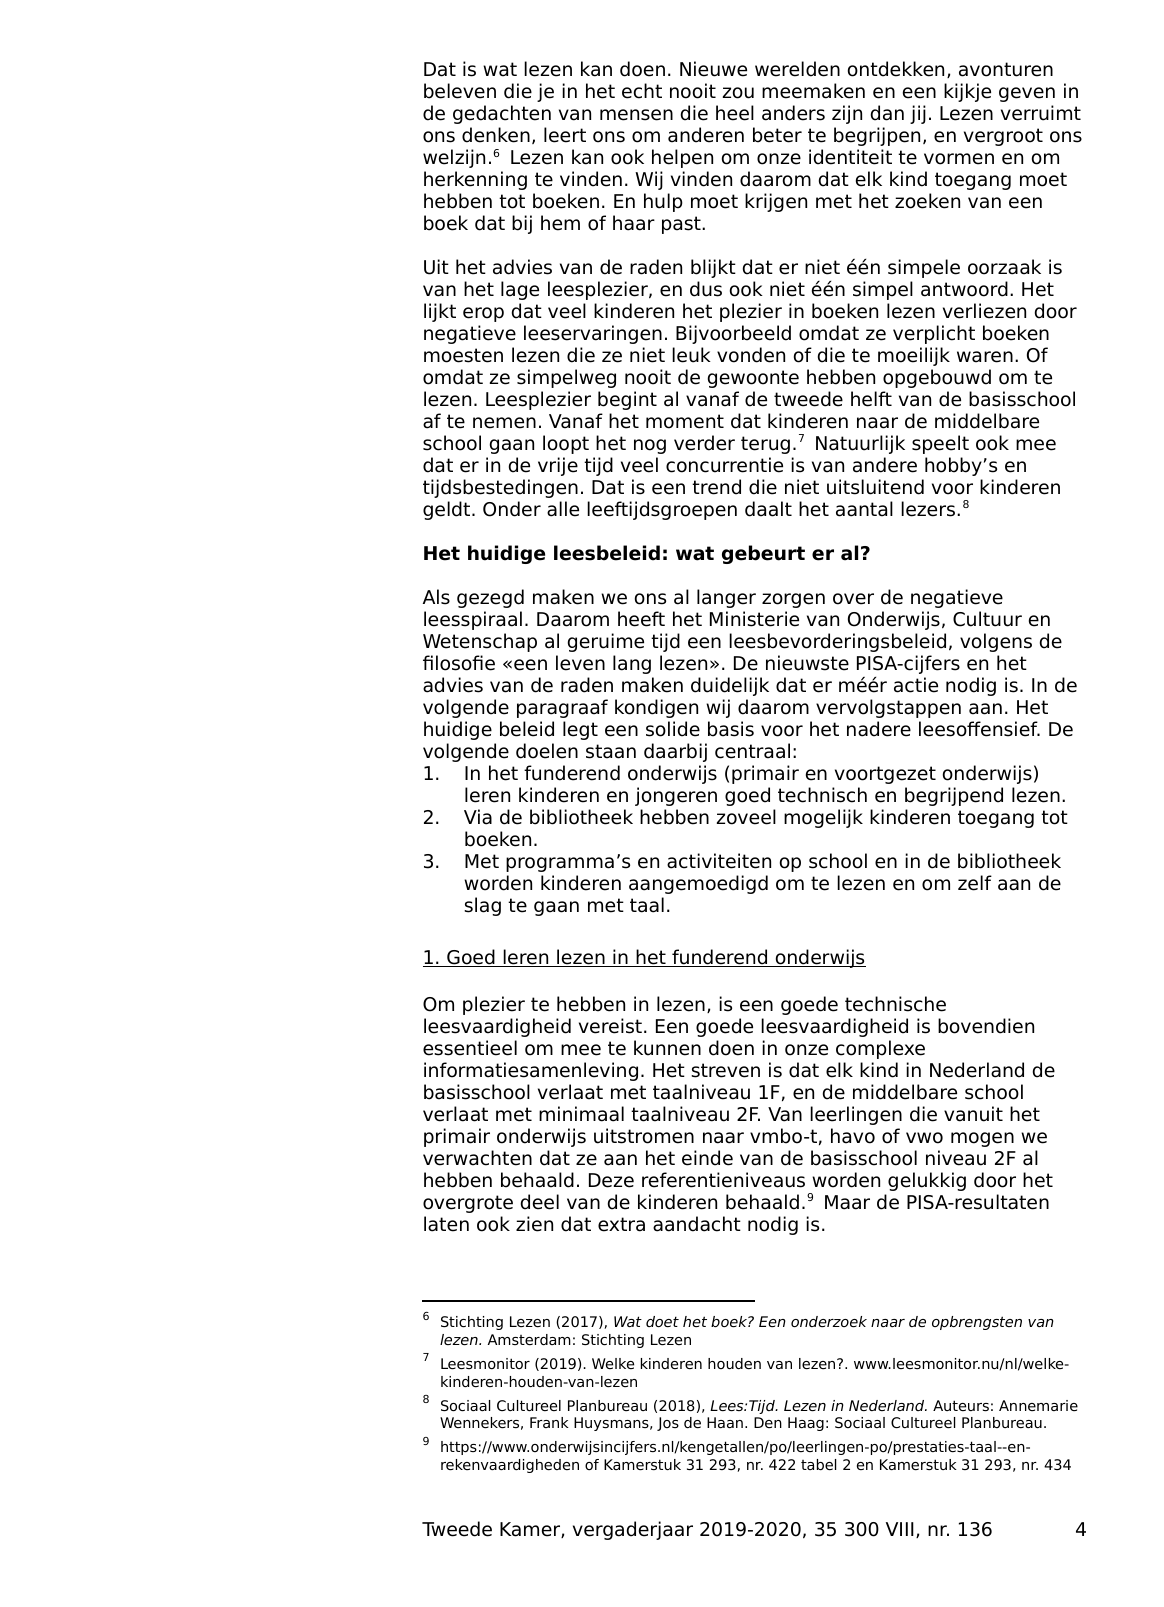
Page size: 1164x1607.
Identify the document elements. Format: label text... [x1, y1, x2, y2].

text 1. In het funderend onderwijs (primair en voortgezet onderwijs) leren kinderen en jongeren goed technisch en begrijpend lezen. [422, 763, 1087, 807]
text Stichting Lezen (2017), Wat doet het boek? Een onderzoek naar de opbrengsten van lezen. Amsterdam: Stichting Lezen [422, 1310, 1087, 1349]
text Sociaal Cultureel Planbureau (2018), Lees:Tijd. Lezen in Nederland. Auteurs: Annemarie Wennekers, Frank Huysmans, Jos de Haan. Den Haag: Sociaal Cultureel Planbureau. [422, 1393, 1087, 1432]
subtitle Het huidige leesbeleid: wat gebeurt er al? [422, 543, 1087, 565]
text Om plezier te hebben in lezen, is een goede technische leesvaardigheid vereist. Een goede leesvaardigheid is bovendien essentieel om mee te kunnen doen in onze complexe informatiesamenleving. Het streven is dat elk kind in Nederland de basisschool verlaat met taalniveau 1F, en de middelbare school verlaat met minimaal taalniveau 2F. Van leerlingen die vanuit het primair onderwijs uitstromen naar vmbo-t, havo of vwo mogen we verwachten dat ze aan het einde van de basisschool niveau 2F al hebben behaald. Deze referentieniveaus worden gelukkig door het overgrote deel van de kinderen behaald. Maar de PISA-resultaten laten ook zien dat extra aandacht nodig is. [422, 994, 1087, 1236]
text 3. Met programma’s en activiteiten op school en in de bibliotheek worden kinderen aangemoedigd om te lezen en om zelf aan de slag te gaan met taal. [422, 851, 1087, 917]
text https://www.onderwijsincijfers.nl/kengetallen/po/leerlingen-po/prestaties-taal--en-rekenvaardigheden of Kamerstuk 31 293, nr. 422 tabel 2 en Kamerstuk 31 293, nr. 434 [422, 1435, 1087, 1474]
text Uit het advies van de raden blijkt dat er niet één simpele oorzaak is van het lage leesplezier, en dus ook niet één simpel antwoord. Het lijkt erop dat veel kinderen het plezier in boeken lezen verliezen door negatieve leeservaringen. Bijvoorbeeld omdat ze verplicht boeken moesten lezen die ze niet leuk vonden of die te moeilijk waren. Of omdat ze simpelweg nooit de gewoonte hebben opgebouwd om te lezen. Leesplezier begint al vanaf de tweede helft van de basisschool af te nemen. Vanaf het moment dat kinderen naar de middelbare school gaan loopt het nog verder terug. Natuurlijk speelt ook mee dat er in de vrije tijd veel concurrentie is van andere hobby’s en tijdsbestedingen. Dat is een trend die niet uitsluitend voor kinderen geldt. Onder alle leeftijdsgroepen daalt het aantal lezers. [422, 257, 1087, 521]
subtitle 1. Goed leren lezen in het funderend onderwijs [422, 947, 1087, 969]
text Dat is wat lezen kan doen. Nieuwe werelden ontdekken, avonturen beleven die je in het echt nooit zou meemaken en een kijkje geven in de gedachten van mensen die heel anders zijn dan jij. Lezen verruimt ons denken, leert ons om anderen beter te begrijpen, en vergroot ons welzijn. Lezen kan ook helpen om onze identiteit te vormen en om herkenning te vinden. Wij vinden daarom dat elk kind toegang moet hebben tot boeken. En hulp moet krijgen met het zoeken van een boek dat bij hem of haar past. [422, 59, 1087, 235]
text Leesmonitor (2019). Welke kinderen houden van lezen?. www.leesmonitor.nu/nl/welke-kinderen-houden-van-lezen [422, 1352, 1087, 1391]
text 2. Via de bibliotheek hebben zoveel mogelijk kinderen toegang tot boeken. [422, 807, 1087, 851]
text Als gezegd maken we ons al langer zorgen over de negatieve leesspiraal. Daarom heeft het Ministerie van Onderwijs, Cultuur en Wetenschap al geruime tijd een leesbevorderingsbeleid, volgens de filosofie «een leven lang lezen». De nieuwste PISA-cijfers en het advies van de raden maken duidelijk dat er méér actie nodig is. In de volgende paragraaf kondigen wij daarom vervolgstappen aan. Het huidige beleid legt een solide basis voor het nadere leesoffensief. De volgende doelen staan daarbij centraal: [422, 587, 1087, 763]
